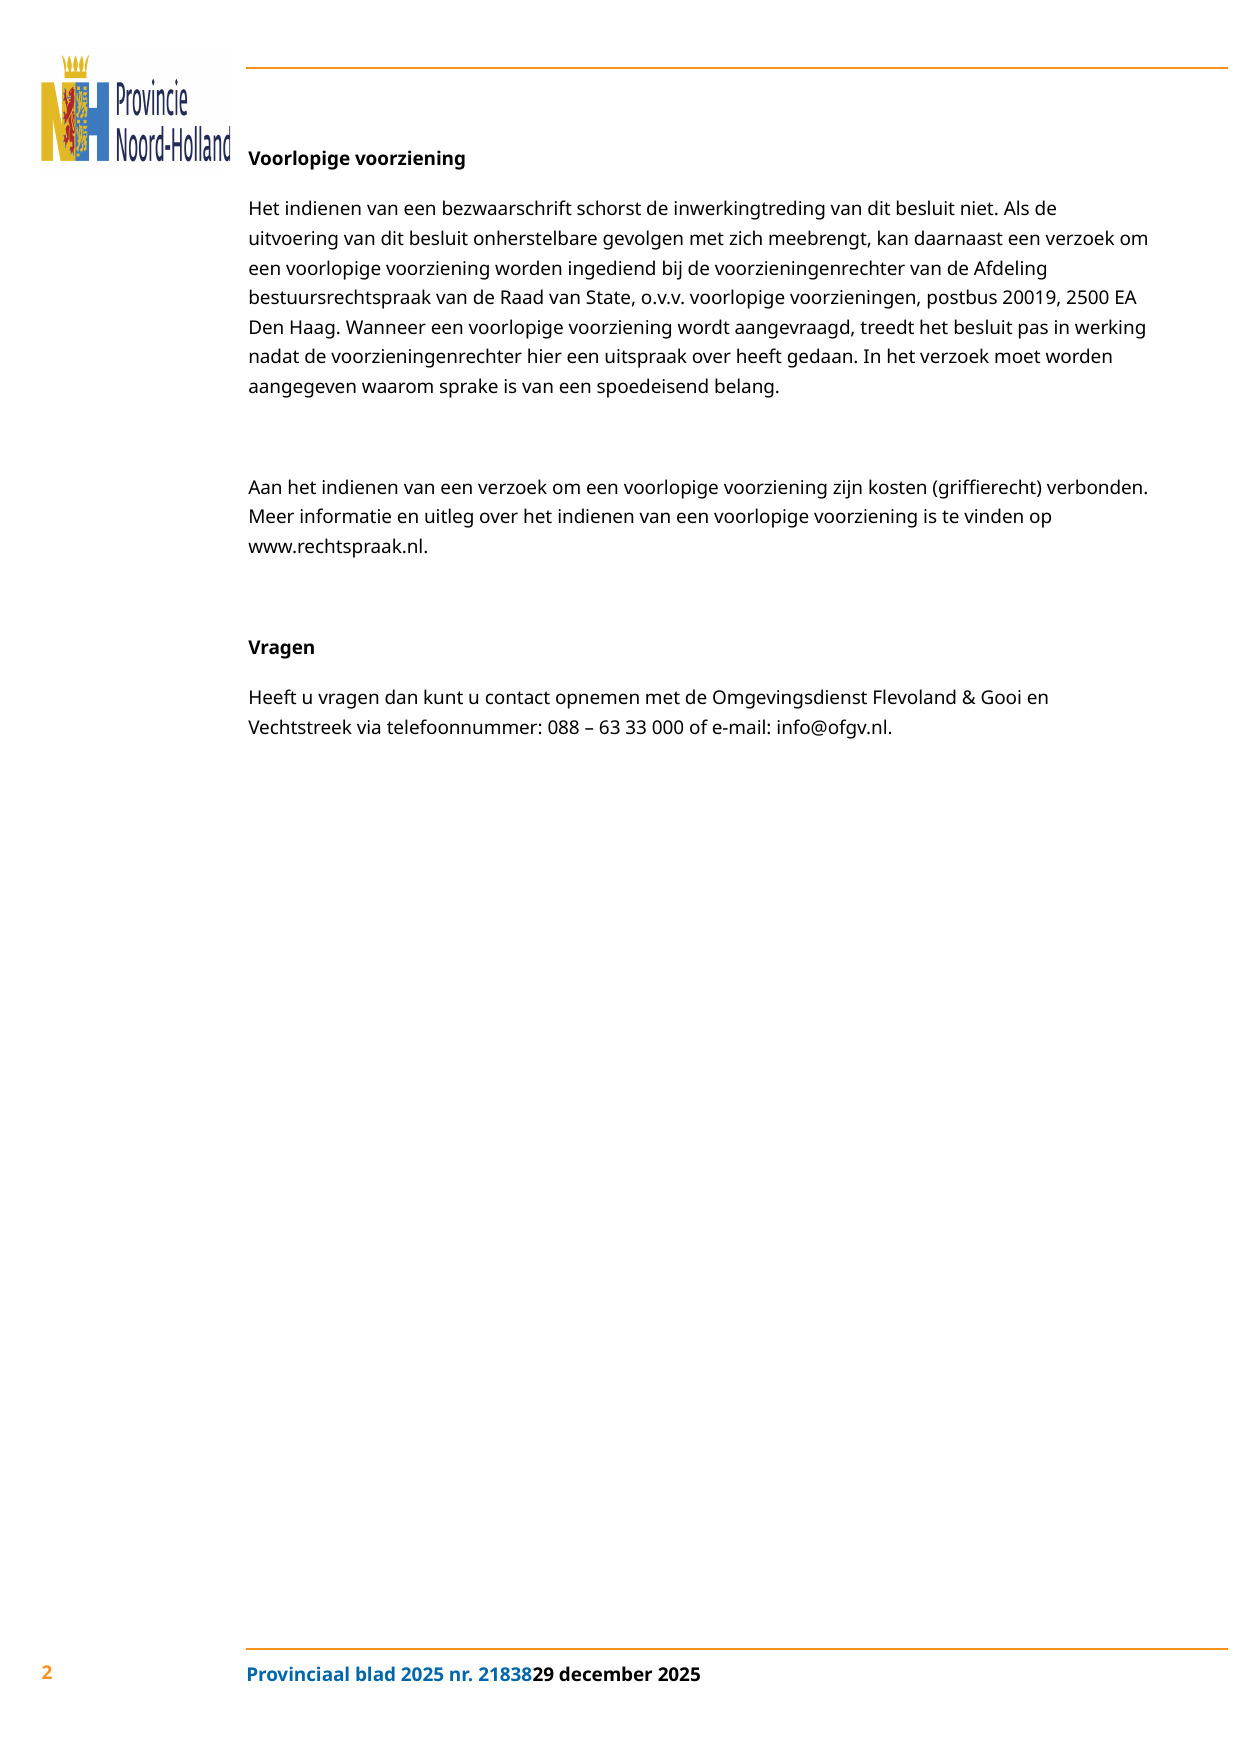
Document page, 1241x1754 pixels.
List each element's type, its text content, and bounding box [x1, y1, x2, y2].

text Aan het indienen van een verzoek om een voorlopige voorziening zijn kosten (griffierecht) verbonden. Meer informatie en uitleg over het indienen van een voorlopige voorziening is te vinden op www.rechtspraak.nl. [248, 474, 1152, 559]
text Vragen [248, 634, 1152, 660]
text Voorlopige voorziening [248, 145, 1152, 171]
picture [41, 47, 231, 172]
text Het indienen van een bezwaarschrift schorst de inwerkingtreding van dit besluit niet. Als de uitvoering van dit besluit onherstelbare gevolgen met zich meebrengt, kan daarnaast een verzoek om een voorlopige voorziening worden ingediend bij de voorzieningenrechter van de Afdeling bestuursrechtspraak van de Raad van State, o.v.v. voorlopige voorzieningen, postbus 20019, 2500 EA Den Haag. Wanneer een voorlopige voorziening wordt aangevraagd, treedt het besluit pas in werking nadat de voorzieningenrechter hier een uitspraak over heeft gedaan. In het verzoek moet worden aangegeven waarom sprake is van een spoedeisend belang. [248, 196, 1152, 399]
text Heeft u vragen dan kunt u contact opnemen met de Omgevingsdienst Flevoland & Gooi en Vechtstreek via telefoonnummer: 088 – 63 33 000 of e-mail: info@ofgv.nl. [248, 684, 1152, 740]
